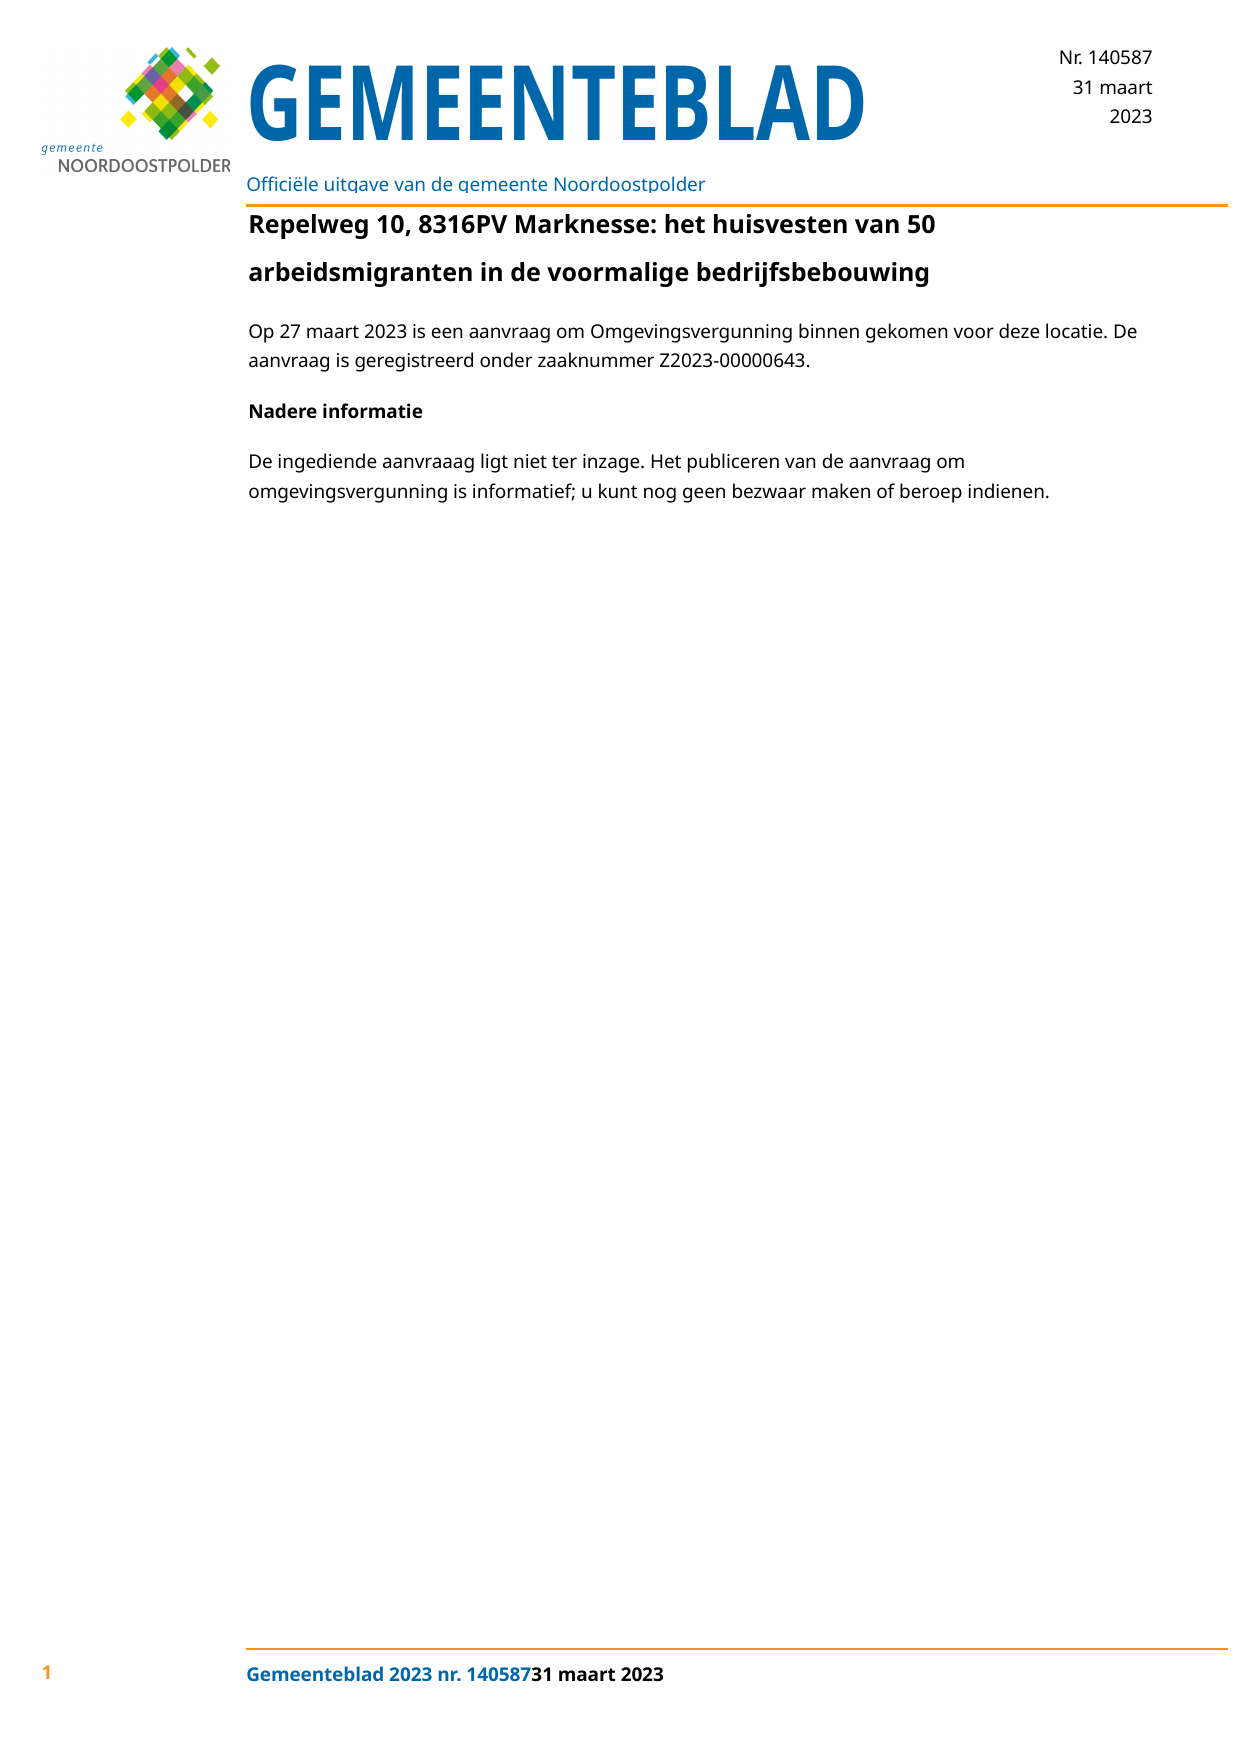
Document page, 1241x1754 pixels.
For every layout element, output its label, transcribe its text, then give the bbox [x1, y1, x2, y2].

text Repelweg 10, 8316PV Marknesse: het huisvesten van 50 arbeidsmigranten in de voormalige bedrijfsbebouwing [248, 207, 1152, 288]
text Op 27 maart 2023 is een aanvraag om Omgevingsvergunning binnen gekomen voor deze locatie. De aanvraag is geregistreerd onder zaaknummer Z2023-00000643. [248, 318, 1152, 373]
text De ingediende aanvraaag ligt niet ter inzage. Het publiceren van de aanvraag om omgevingsvergunning is informatief; u kunt nog geen bezwaar maken of beroep indienen. [248, 448, 1152, 504]
text Nadere informatie [248, 398, 1152, 424]
picture [41, 47, 231, 172]
